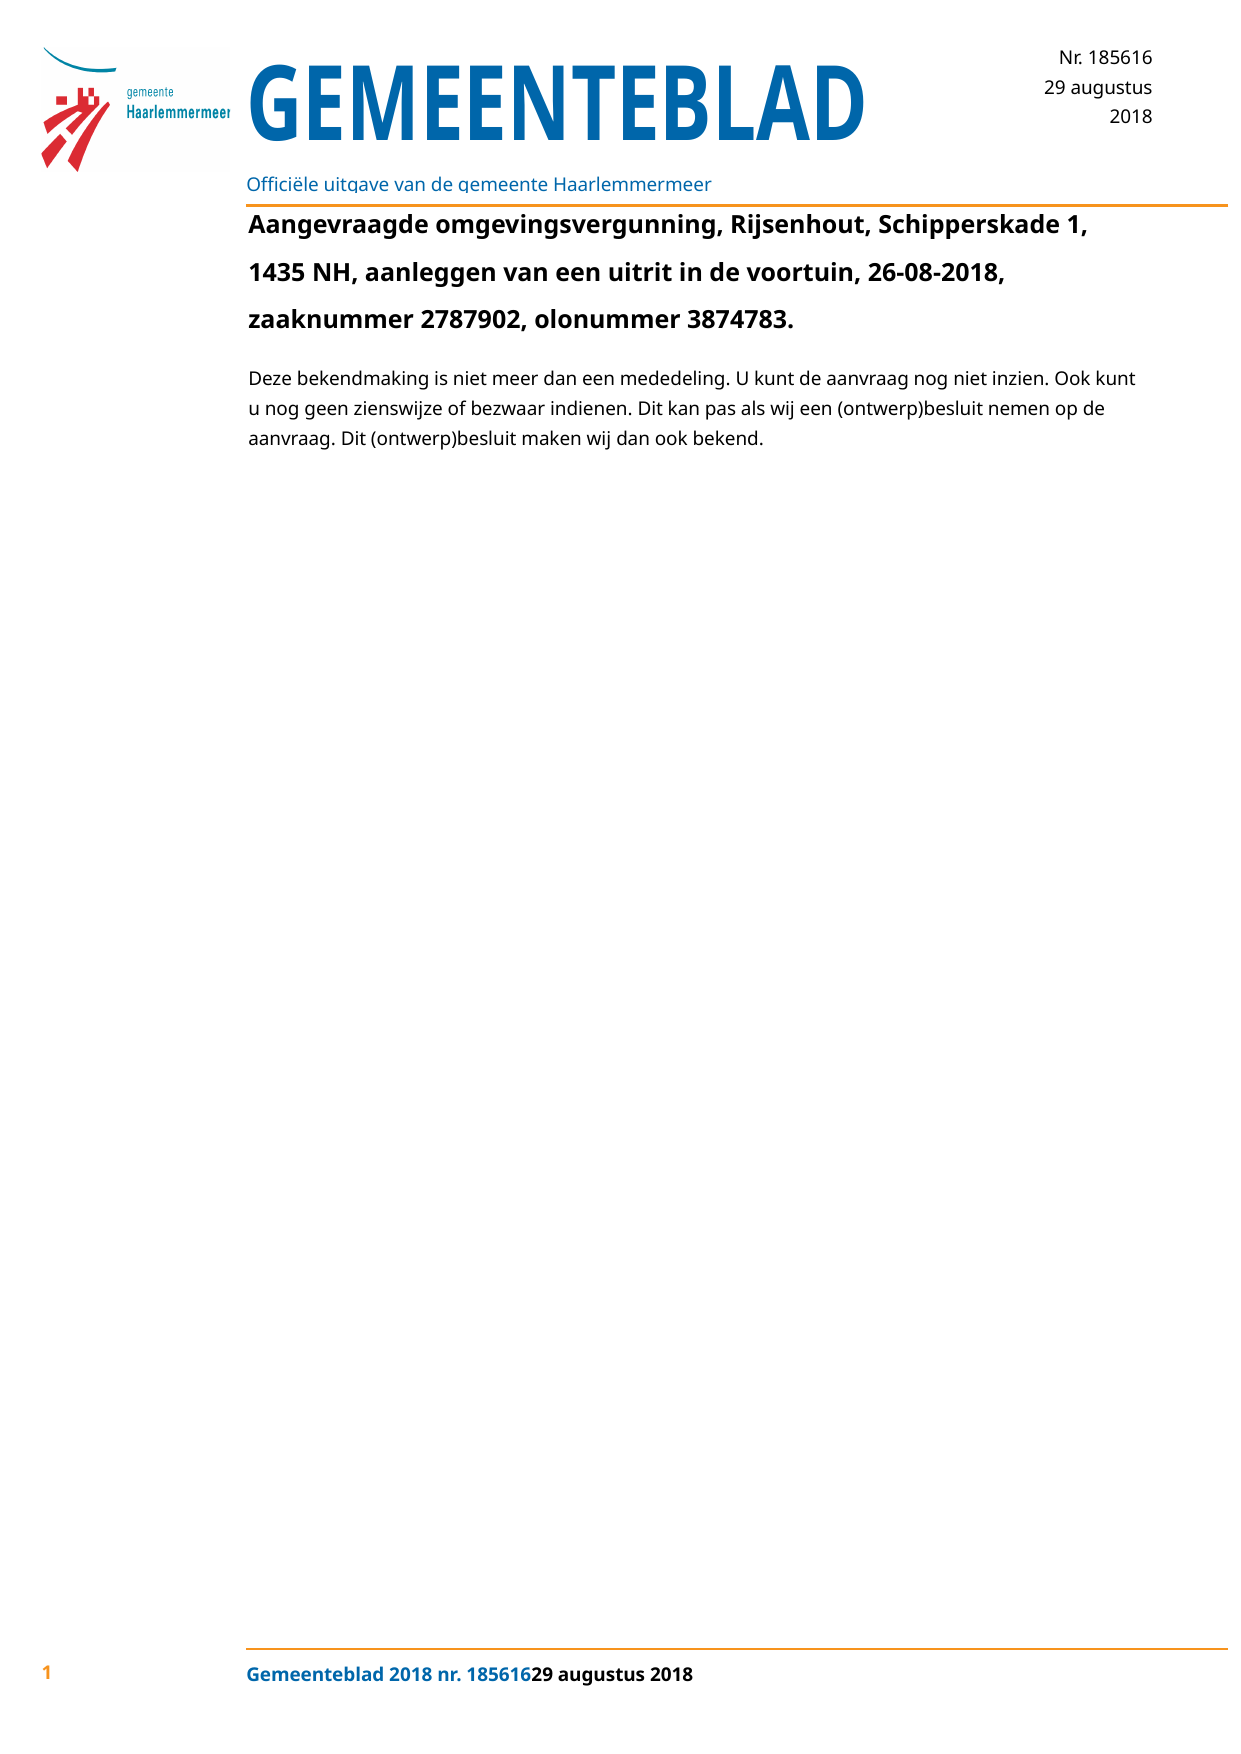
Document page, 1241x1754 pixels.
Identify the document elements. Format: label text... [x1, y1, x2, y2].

picture [41, 47, 231, 172]
text Deze bekendmaking is niet meer dan een mededeling. U kunt de aanvraag nog niet inzien. Ook kunt u nog geen zienswijze of bezwaar indienen. Dit kan pas als wij een (ontwerp)besluit nemen op de aanvraag. Dit (ontwerp)besluit maken wij dan ook bekend. [248, 366, 1152, 450]
text Aangevraagde omgevingsvergunning, Rijsenhout, Schipperskade 1, 1435 NH, aanleggen van een uitrit in de voortuin, 26-08-2018, zaaknummer 2787902, olonummer 3874783. [248, 207, 1152, 336]
